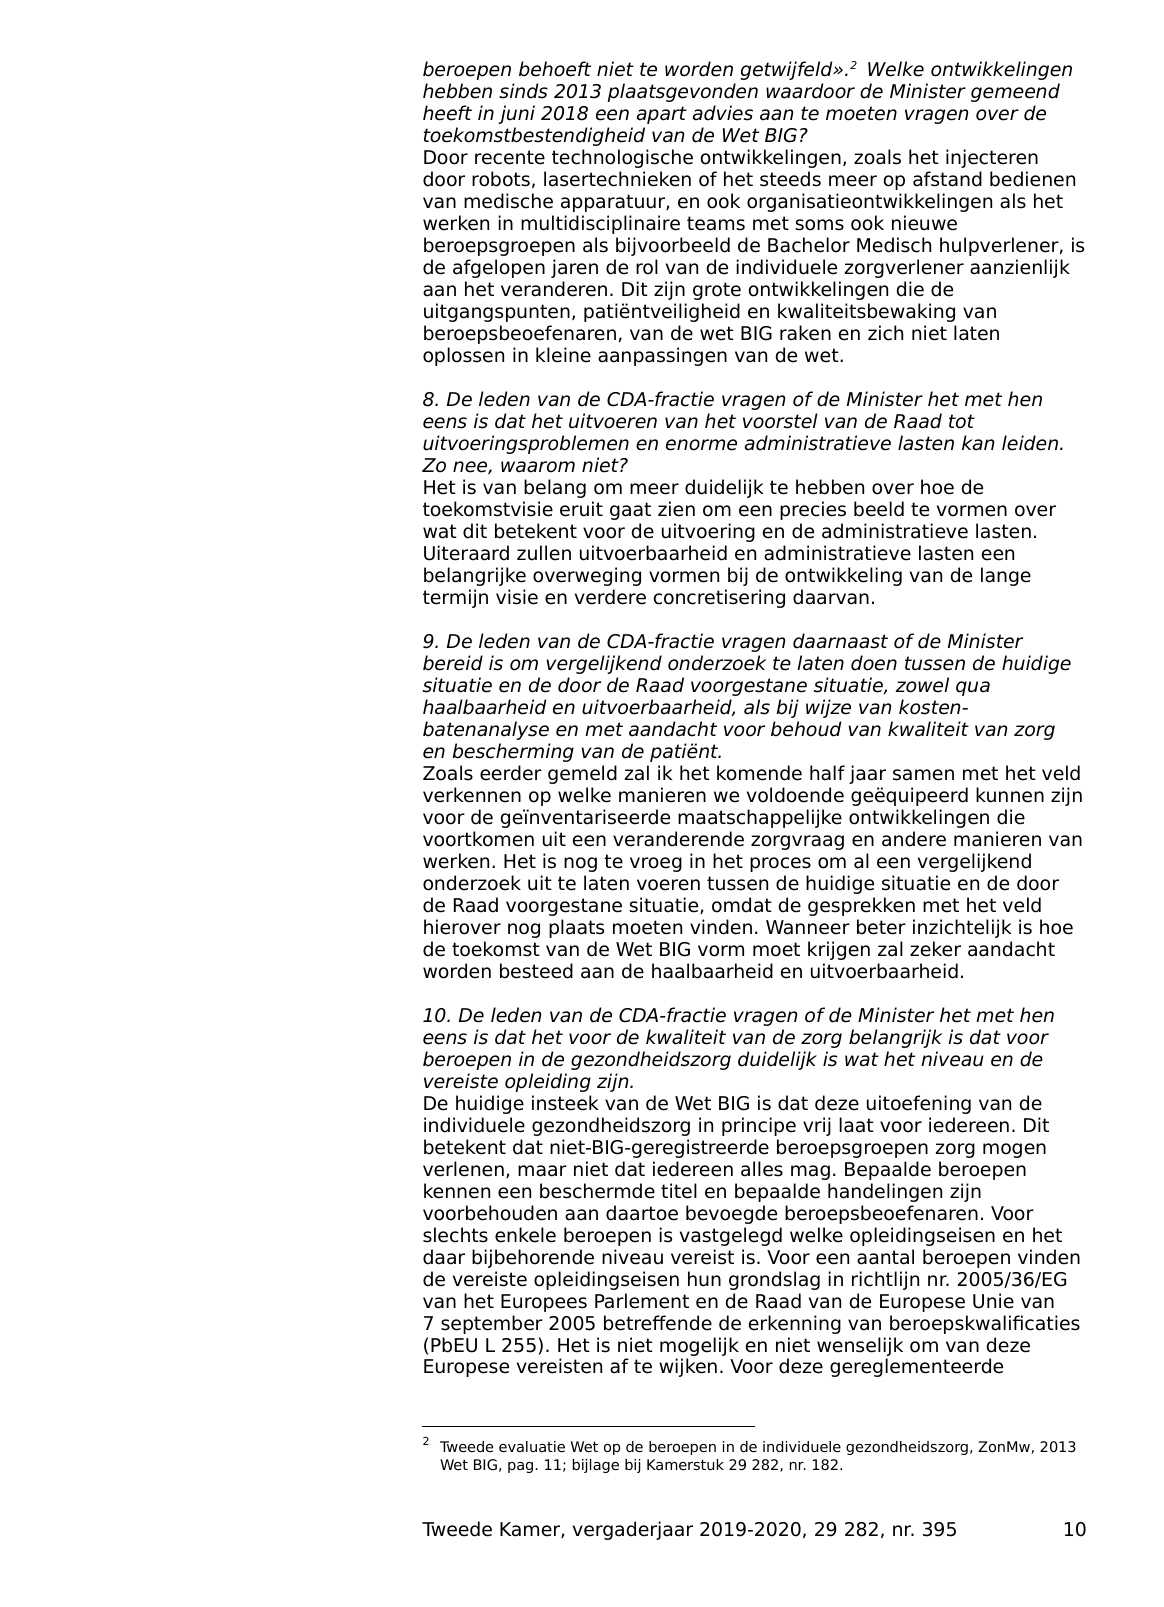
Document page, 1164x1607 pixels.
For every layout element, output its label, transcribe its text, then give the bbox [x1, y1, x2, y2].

text 8. De leden van de CDA-fractie vragen of de Minister het met hen eens is dat het uitvoeren van het voorstel van de Raad tot uitvoeringsproblemen en enorme administratieve lasten kan leiden. Zo nee, waarom niet? [422, 389, 1087, 477]
text Het is van belang om meer duidelijk te hebben over hoe de toekomstvisie eruit gaat zien om een precies beeld te vormen over wat dit betekent voor de uitvoering en de administratieve lasten. Uiteraard zullen uitvoerbaarheid en administratieve lasten een belangrijke overweging vormen bij de ontwikkeling van de lange termijn visie en verdere concretisering daarvan. [422, 477, 1087, 609]
text 10. De leden van de CDA-fractie vragen of de Minister het met hen eens is dat het voor de kwaliteit van de zorg belangrijk is dat voor beroepen in de gezondheidszorg duidelijk is wat het niveau en de vereiste opleiding zijn. [422, 1005, 1087, 1093]
text Zoals eerder gemeld zal ik het komende half jaar samen met het veld verkennen op welke manieren we voldoende geëquipeerd kunnen zijn voor de geïnventariseerde maatschappelijke ontwikkelingen die voortkomen uit een veranderende zorgvraag en andere manieren van werken. Het is nog te vroeg in het proces om al een vergelijkend onderzoek uit te laten voeren tussen de huidige situatie en de door de Raad voorgestane situatie, omdat de gesprekken met het veld hierover nog plaats moeten vinden. Wanneer beter inzichtelijk is hoe de toekomst van de Wet BIG vorm moet krijgen zal zeker aandacht worden besteed aan de haalbaarheid en uitvoerbaarheid. [422, 763, 1087, 983]
text De huidige insteek van de Wet BIG is dat deze uitoefening van de individuele gezondheidszorg in principe vrij laat voor iedereen. Dit betekent dat niet-BIG-geregistreerde beroepsgroepen zorg mogen verlenen, maar niet dat iedereen alles mag. Bepaalde beroepen kennen een beschermde titel en bepaalde handelingen zijn voorbehouden aan daartoe bevoegde beroepsbeoefenaren. Voor slechts enkele beroepen is vastgelegd welke opleidingseisen en het daar bijbehorende niveau vereist is. Voor een aantal beroepen vinden de vereiste opleidingseisen hun grondslag in richtlijn nr. 2005/36/EG van het Europees Parlement en de Raad van de Europese Unie van 7 september 2005 betreffende de erkenning van beroepskwalificaties (PbEU L 255). Het is niet mogelijk en niet wenselijk om van deze Europese vereisten af te wijken. Voor deze gereglementeerde [422, 1093, 1087, 1378]
text Door recente technologische ontwikkelingen, zoals het injecteren door robots, lasertechnieken of het steeds meer op afstand bedienen van medische apparatuur, en ook organisatieontwikkelingen als het werken in multidisciplinaire teams met soms ook nieuwe beroepsgroepen als bijvoorbeeld de Bachelor Medisch hulpverlener, is de afgelopen jaren de rol van de individuele zorgverlener aanzienlijk aan het veranderen. Dit zijn grote ontwikkelingen die de uitgangspunten, patiëntveiligheid en kwaliteitsbewaking van beroepsbeoefenaren, van de wet BIG raken en zich niet laten oplossen in kleine aanpassingen van de wet. [422, 147, 1087, 367]
text beroepen behoeft niet te worden getwijfeld». Welke ontwikkelingen hebben sinds 2013 plaatsgevonden waardoor de Minister gemeend heeft in juni 2018 een apart advies aan te moeten vragen over de toekomstbestendigheid van de Wet BIG? [422, 59, 1087, 147]
text Tweede evaluatie Wet op de beroepen in de individuele gezondheidszorg, ZonMw, 2013 Wet BIG, pag. 11; bijlage bij Kamerstuk 29 282, nr. 182. [422, 1435, 1087, 1474]
text 9. De leden van de CDA-fractie vragen daarnaast of de Minister bereid is om vergelijkend onderzoek te laten doen tussen de huidige situatie en de door de Raad voorgestane situatie, zowel qua haalbaarheid en uitvoerbaarheid, als bij wijze van kosten-batenanalyse en met aandacht voor behoud van kwaliteit van zorg en bescherming van de patiënt. [422, 631, 1087, 763]
